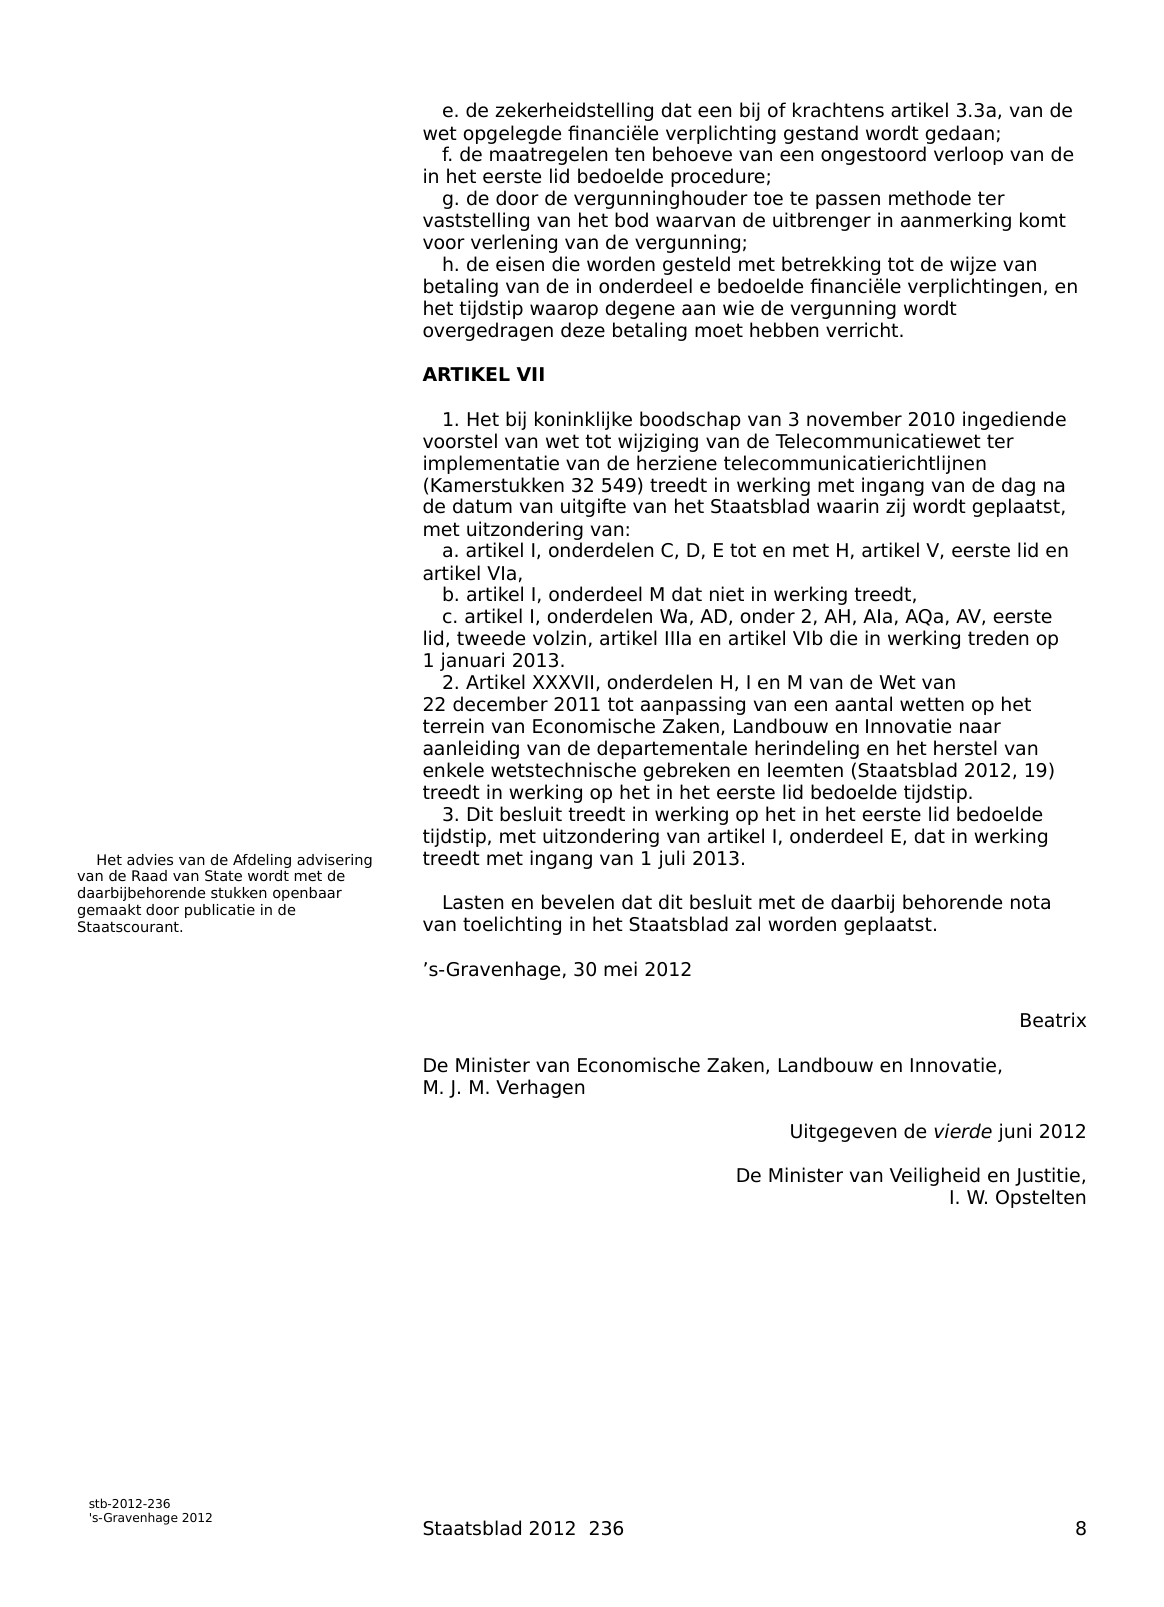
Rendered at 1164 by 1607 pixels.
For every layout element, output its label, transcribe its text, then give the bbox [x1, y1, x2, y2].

text ’s-Gravenhage, 30 mei 2012 [422, 958, 1087, 980]
text e. de zekerheidstelling dat een bij of krachtens artikel 3.3a, van de wet opgelegde financiële verplichting gestand wordt gedaan; [422, 100, 1087, 144]
text Lasten en bevelen dat dit besluit met de daarbij behorende nota van toelichting in het Staatsblad zal worden geplaatst. [422, 892, 1087, 936]
text h. de eisen die worden gesteld met betrekking tot de wijze van betaling van de in onderdeel e bedoelde financiële verplichtingen, en het tijdstip waarop degene aan wie de vergunning wordt overgedragen deze betaling moet hebben verricht. [422, 254, 1087, 342]
text De Minister van Economische Zaken, Landbouw en Innovatie, M. J. M. Verhagen [422, 1054, 1087, 1098]
text b. artikel I, onderdeel M dat niet in werking treedt, [422, 584, 1087, 606]
text a. artikel I, onderdelen C, D, E tot en met H, artikel V, eerste lid en artikel VIa, [422, 540, 1087, 584]
text 2. Artikel XXXVII, onderdelen H, I en M van de Wet van 22 december 2011 tot aanpassing van een aantal wetten op het terrein van Economische Zaken, Landbouw en Innovatie naar aanleiding van de departementale herindeling en het herstel van enkele wetstechnische gebreken en leemten (Staatsblad 2012, 19) treedt in werking op het in het eerste lid bedoelde tijdstip. [422, 672, 1087, 804]
subtitle ARTIKEL VII [422, 364, 1087, 386]
text c. artikel I, onderdelen Wa, AD, onder 2, AH, AIa, AQa, AV, eerste lid, tweede volzin, artikel IIIa en artikel VIb die in werking treden op 1 januari 2013. [422, 606, 1087, 672]
text Uitgegeven de vierde juni 2012 [422, 1121, 1087, 1143]
text 's-Gravenhage 2012 [88, 1511, 323, 1525]
text g. de door de vergunninghouder toe te passen methode ter vaststelling van het bod waarvan de uitbrenger in aanmerking komt voor verlening van de vergunning; [422, 188, 1087, 254]
text 1. Het bij koninklijke boodschap van 3 november 2010 ingediende voorstel van wet tot wijziging van de Telecommunicatiewet ter implementatie van de herziene telecommunicatierichtlijnen (Kamerstukken 32 549) treedt in werking met ingang van de dag na de datum van uitgifte van het Staatsblad waarin zij wordt geplaatst, met uitzondering van: [422, 408, 1087, 540]
text f. de maatregelen ten behoeve van een ongestoord verloop van de in het eerste lid bedoelde procedure; [422, 144, 1087, 188]
text Beatrix [422, 1010, 1087, 1032]
text stb-2012-236 [88, 1497, 323, 1511]
text Het advies van de Afdeling advisering van de Raad van State wordt met de daarbijbehorende stukken openbaar gemaakt door publicatie in de Staatscourant. [77, 851, 396, 936]
text De Minister van Veiligheid en Justitie, I. W. Opstelten [422, 1165, 1087, 1209]
text 3. Dit besluit treedt in werking op het in het eerste lid bedoelde tijdstip, met uitzondering van artikel I, onderdeel E, dat in werking treedt met ingang van 1 juli 2013. [422, 804, 1087, 870]
